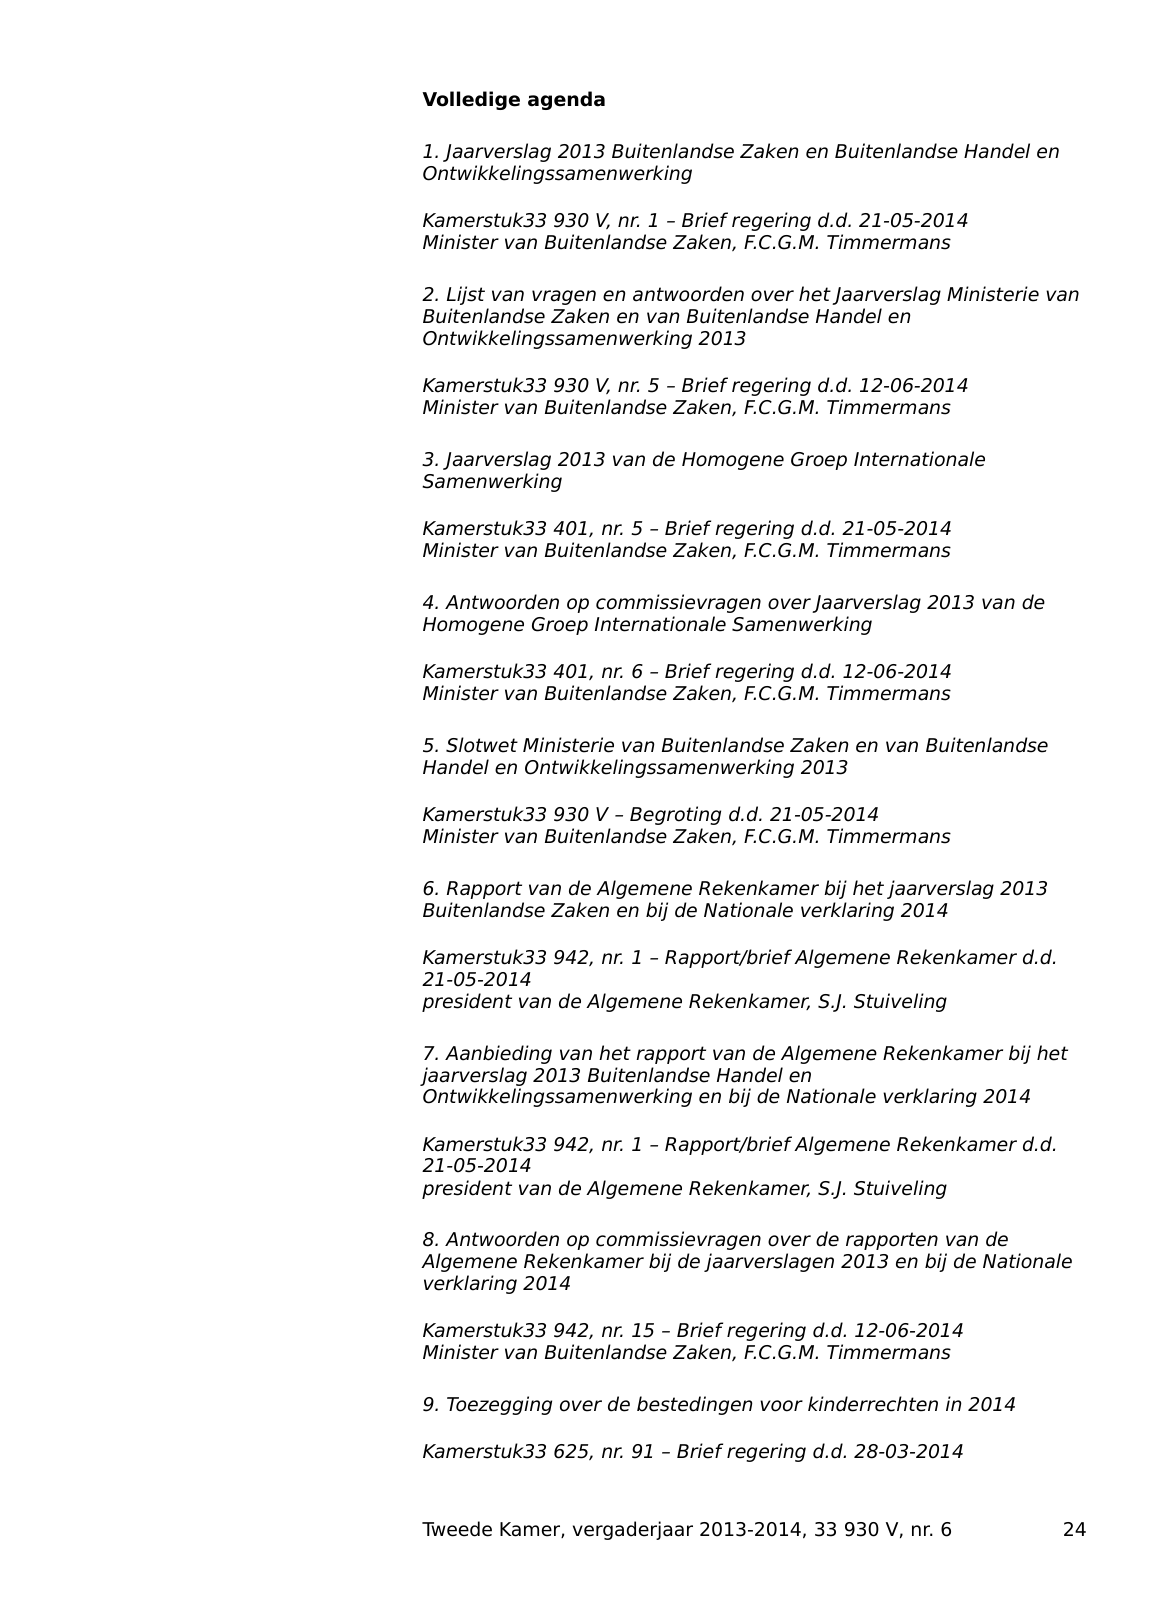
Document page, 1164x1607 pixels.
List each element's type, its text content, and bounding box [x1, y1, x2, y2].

text president van de Algemene Rekenkamer, S.J. Stuiveling [422, 991, 1087, 1012]
subtitle 8. Antwoorden op commissievragen over de rapporten van de Algemene Rekenkamer bij de jaarverslagen 2013 en bij de Nationale verklaring 2014 [422, 1229, 1087, 1295]
text Kamerstuk33 942, nr. 1 – Rapport/brief Algemene Rekenkamer d.d. 21-05-2014 [422, 947, 1087, 991]
subtitle Volledige agenda [422, 89, 1087, 111]
text president van de Algemene Rekenkamer, S.J. Stuiveling [422, 1177, 1087, 1199]
text Minister van Buitenlandse Zaken, F.C.G.M. Timmermans [422, 1342, 1087, 1364]
subtitle 5. Slotwet Ministerie van Buitenlandse Zaken en van Buitenlandse Handel en Ontwikkelingssamenwerking 2013 [422, 735, 1087, 779]
text Minister van Buitenlandse Zaken, F.C.G.M. Timmermans [422, 540, 1087, 562]
text Kamerstuk33 942, nr. 15 – Brief regering d.d. 12-06-2014 [422, 1320, 1087, 1342]
subtitle 1. Jaarverslag 2013 Buitenlandse Zaken en Buitenlandse Handel en Ontwikkelingssamenwerking [422, 141, 1087, 185]
text Kamerstuk33 942, nr. 1 – Rapport/brief Algemene Rekenkamer d.d. 21-05-2014 [422, 1133, 1087, 1177]
text Minister van Buitenlandse Zaken, F.C.G.M. Timmermans [422, 397, 1087, 419]
text Kamerstuk33 930 V, nr. 5 – Brief regering d.d. 12-06-2014 [422, 375, 1087, 397]
text Minister van Buitenlandse Zaken, F.C.G.M. Timmermans [422, 232, 1087, 254]
subtitle 6. Rapport van de Algemene Rekenkamer bij het jaarverslag 2013 Buitenlandse Zaken en bij de Nationale verklaring 2014 [422, 878, 1087, 922]
text Kamerstuk33 401, nr. 5 – Brief regering d.d. 21-05-2014 [422, 518, 1087, 540]
subtitle 7. Aanbieding van het rapport van de Algemene Rekenkamer bij het jaarverslag 2013 Buitenlandse Handel en Ontwikkelingssamenwerking en bij de Nationale verklaring 2014 [422, 1042, 1087, 1108]
text Kamerstuk33 625, nr. 91 – Brief regering d.d. 28-03-2014 [422, 1441, 1087, 1463]
text Minister van Buitenlandse Zaken, F.C.G.M. Timmermans [422, 683, 1087, 705]
text Kamerstuk33 930 V – Begroting d.d. 21-05-2014 [422, 804, 1087, 826]
text Kamerstuk33 401, nr. 6 – Brief regering d.d. 12-06-2014 [422, 661, 1087, 683]
subtitle 2. Lijst van vragen en antwoorden over het Jaarverslag Ministerie van Buitenlandse Zaken en van Buitenlandse Handel en Ontwikkelingssamenwerking 2013 [422, 284, 1087, 350]
subtitle 3. Jaarverslag 2013 van de Homogene Groep Internationale Samenwerking [422, 449, 1087, 493]
subtitle 9. Toezegging over de bestedingen voor kinderrechten in 2014 [422, 1394, 1087, 1416]
text Kamerstuk33 930 V, nr. 1 – Brief regering d.d. 21-05-2014 [422, 210, 1087, 232]
text Minister van Buitenlandse Zaken, F.C.G.M. Timmermans [422, 826, 1087, 848]
subtitle 4. Antwoorden op commissievragen over Jaarverslag 2013 van de Homogene Groep Internationale Samenwerking [422, 592, 1087, 636]
